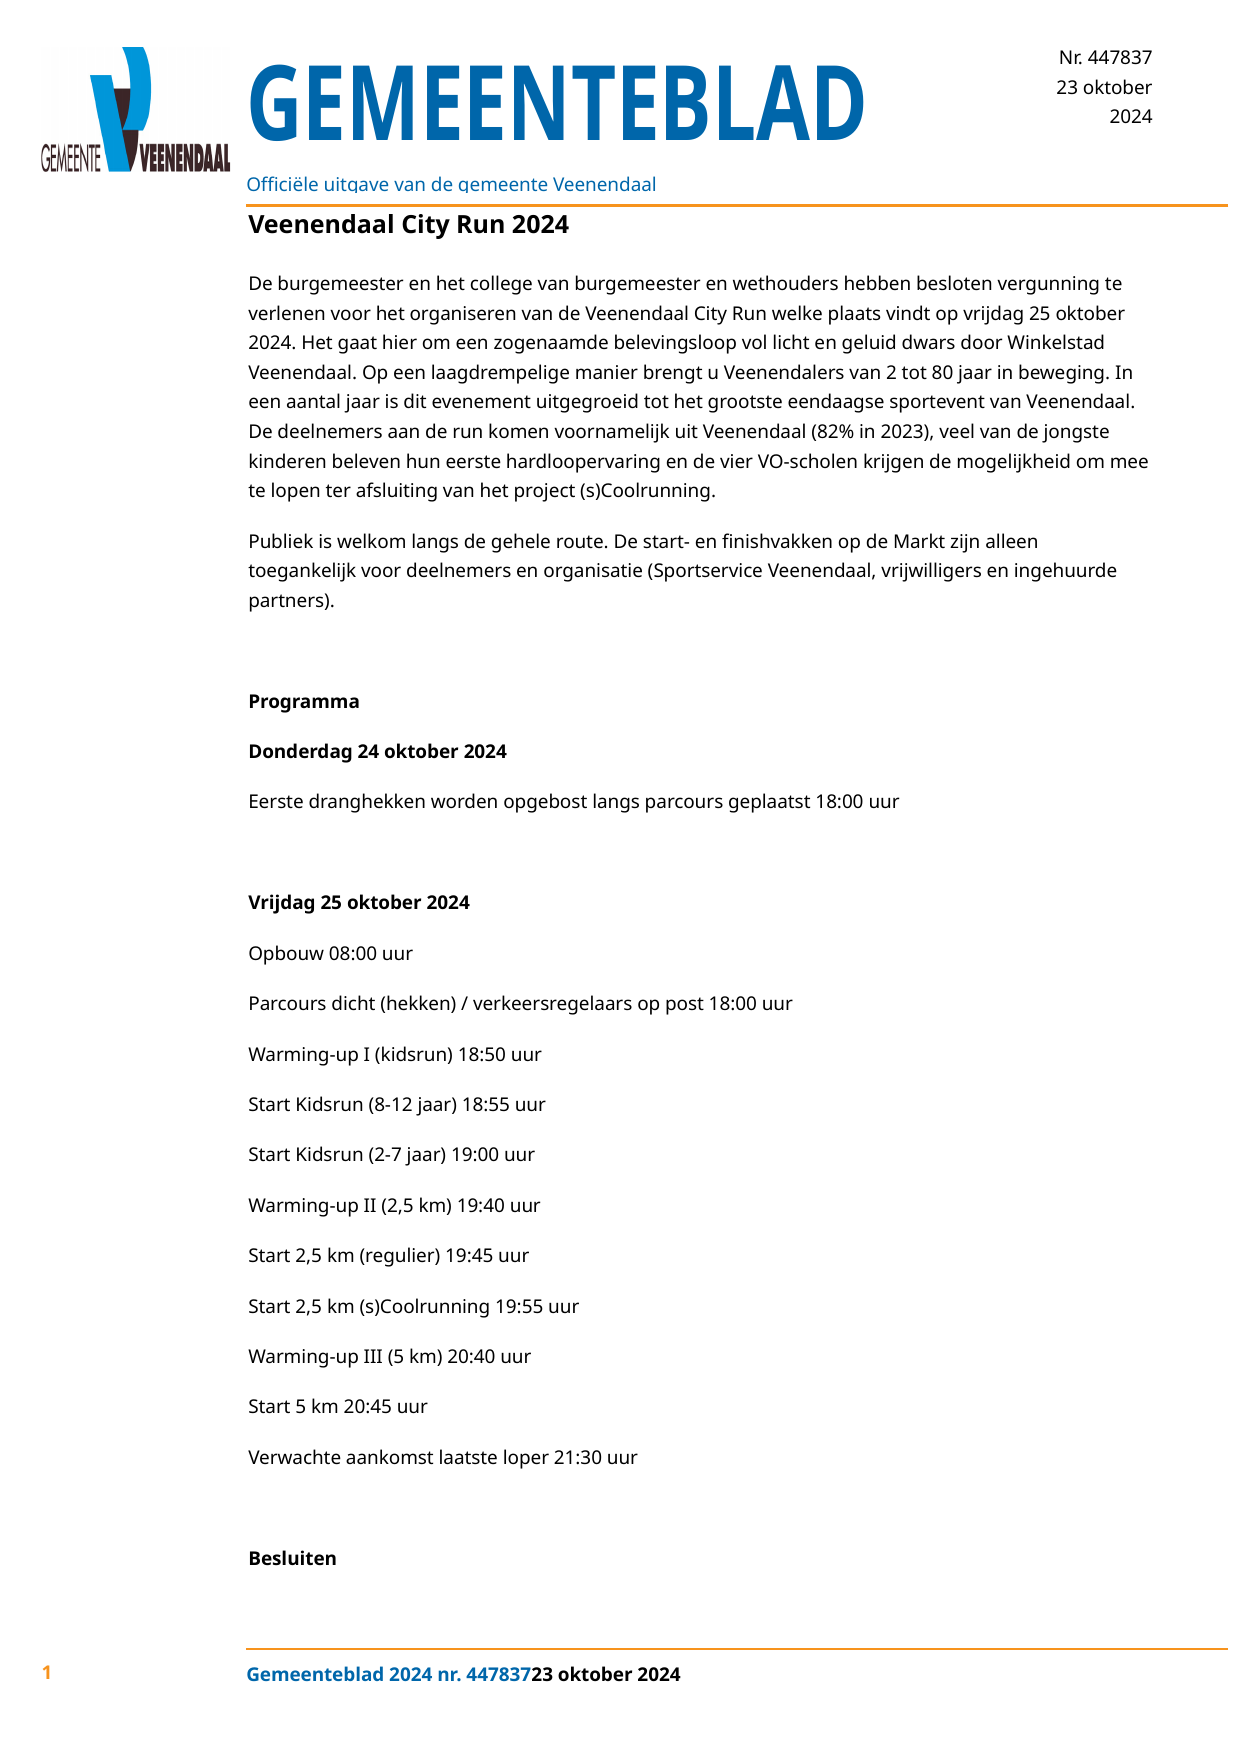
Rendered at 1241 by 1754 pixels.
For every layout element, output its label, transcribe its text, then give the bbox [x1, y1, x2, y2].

picture [41, 47, 130, 172]
text Start 2,5 km (regulier) 19:45 uur [248, 1242, 1152, 1268]
text Besluiten [248, 1545, 1152, 1571]
text Start Kidsrun (2-7 jaar) 19:00 uur [248, 1142, 1152, 1167]
text Programma [248, 688, 1152, 713]
text Start 5 km 20:45 uur [248, 1394, 1152, 1419]
text Opbouw 08:00 uur [248, 940, 1152, 966]
text Publiek is welkom langs de gehele route. De start- en finishvakken op de Markt zijn alleen toegankelijk voor deelnemers en organisatie (Sportservice Veenendaal, vrijwilligers en ingehuurde partners). [248, 528, 1152, 613]
text Parcours dicht (hekken) / verkeersregelaars op post 18:00 uur [248, 990, 1152, 1016]
text Warming-up I (kidsrun) 18:50 uur [248, 1041, 1152, 1066]
text Vrijdag 25 oktober 2024 [248, 889, 1152, 915]
text Donderdag 24 oktober 2024 [248, 738, 1152, 764]
text De burgemeester en het college van burgemeester en wethouders hebben besloten vergunning te verlenen voor het organiseren van de Veenendaal City Run welke plaats vindt op vrijdag 25 oktober 2024. Het gaat hier om een zogenaamde belevingsloop vol licht en geluid dwars door Winkelstad Veenendaal. Op een laagdrempelige manier brengt u Veenendalers van 2 tot 80 jaar in beweging. In een aantal jaar is dit evenement uitgegroeid tot het grootste eendaagse sportevent van Veenendaal. De deelnemers aan de run komen voornamelijk uit Veenendaal (82% in 2023), veel van de jongste kinderen beleven hun eerste hardloopervaring en de vier VO-scholen krijgen de mogelijkheid om mee te lopen ter afsluiting van het project (s)Coolrunning. [248, 270, 1152, 503]
text Veenendaal City Run 2024 [248, 207, 1152, 241]
text Warming-up III (5 km) 20:40 uur [248, 1343, 1152, 1369]
text Start 2,5 km (s)Coolrunning 19:55 uur [248, 1293, 1152, 1318]
text Warming-up II (2,5 km) 19:40 uur [248, 1192, 1152, 1218]
text Eerste dranghekken worden opgebost langs parcours geplaatst 18:00 uur [248, 789, 1152, 814]
text Verwachte aankomst laatste loper 21:30 uur [248, 1444, 1152, 1470]
text Start Kidsrun (8-12 jaar) 18:55 uur [248, 1091, 1152, 1117]
picture [123, 47, 231, 172]
